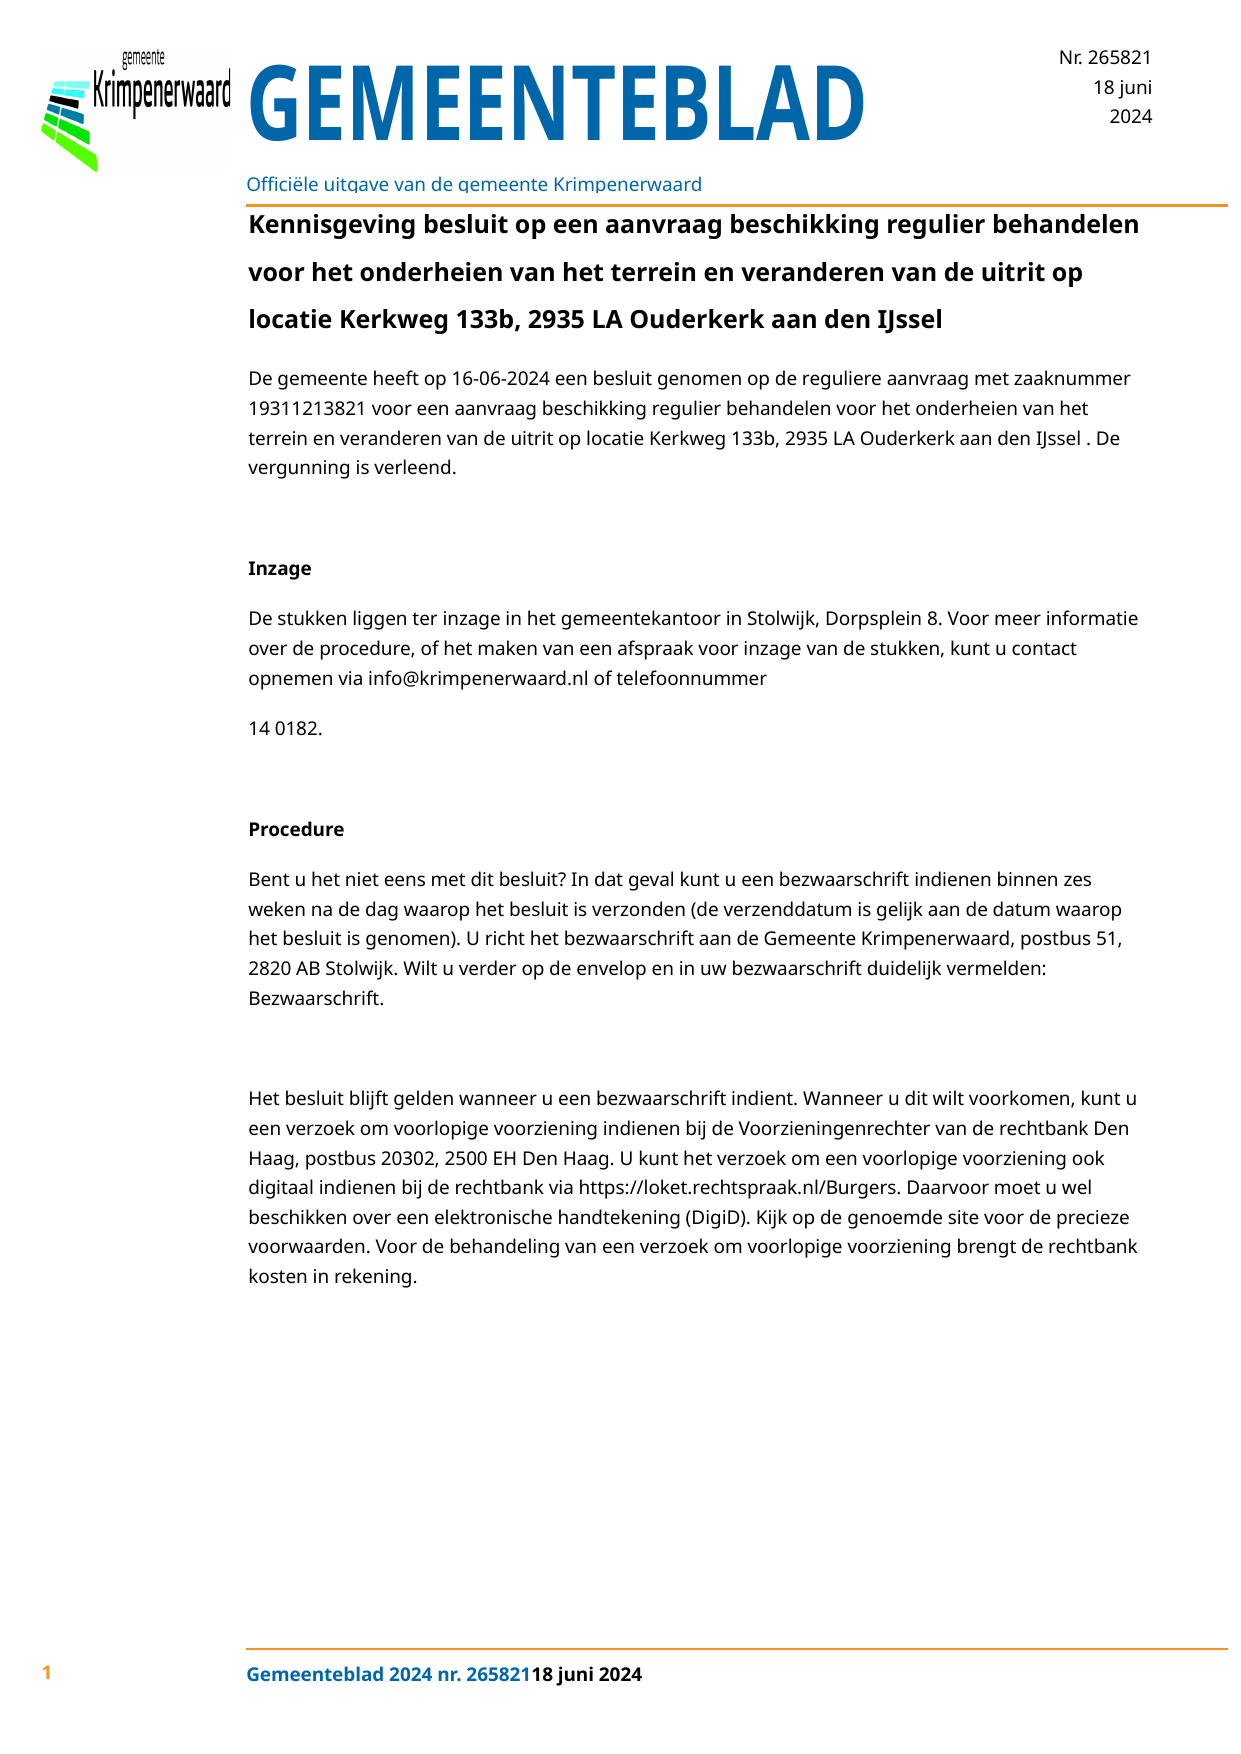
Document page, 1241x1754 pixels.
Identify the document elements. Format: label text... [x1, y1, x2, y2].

text Kennisgeving besluit op een aanvraag beschikking regulier behandelen voor het onderheien van het terrein en veranderen van de uitrit op locatie Kerkweg 133b, 2935 LA Ouderkerk aan den IJssel [248, 207, 1152, 336]
text 14 0182. [248, 715, 1152, 741]
text De gemeente heeft op 16-06-2024 een besluit genomen op de reguliere aanvraag met zaaknummer 19311213821 voor een aanvraag beschikking regulier behandelen voor het onderheien van het terrein en veranderen van de uitrit op locatie Kerkweg 133b, 2935 LA Ouderkerk aan den IJssel . De vergunning is verleend. [248, 366, 1152, 480]
text Het besluit blijft gelden wanneer u een bezwaarschrift indient. Wanneer u dit wilt voorkomen, kunt u een verzoek om voorlopige voorziening indienen bij de Voorzieningenrechter van de rechtbank Den Haag, postbus 20302, 2500 EH Den Haag. U kunt het verzoek om een voorlopige voorziening ook digitaal indienen bij de rechtbank via https://loket.rechtspraak.nl/Burgers. Daarvoor moet u wel beschikken over een elektronische handtekening (DigiD). Kijk op de genoemde site voor de precieze voorwaarden. Voor de behandeling van een verzoek om voorlopige voorziening brengt de rechtbank kosten in rekening. [248, 1086, 1152, 1289]
text Bent u het niet eens met dit besluit? In dat geval kunt u een bezwaarschrift indienen binnen zes weken na de dag waarop het besluit is verzonden (de verzenddatum is gelijk aan de datum waarop het besluit is genomen). U richt het bezwaarschrift aan de Gemeente Krimpenerwaard, postbus 51, 2820 AB Stolwijk. Wilt u verder op de envelop en in uw bezwaarschrift duidelijk vermelden: Bezwaarschrift. [248, 866, 1152, 1010]
text Procedure [248, 816, 1152, 842]
text Inzage [248, 555, 1152, 581]
picture [41, 47, 231, 172]
text De stukken liggen ter inzage in het gemeentekantoor in Stolwijk, Dorpsplein 8. Voor meer informatie over de procedure, of het maken van een afspraak voor inzage van de stukken, kunt u contact opnemen via info@krimpenerwaard.nl of telefoonnummer [248, 606, 1152, 690]
